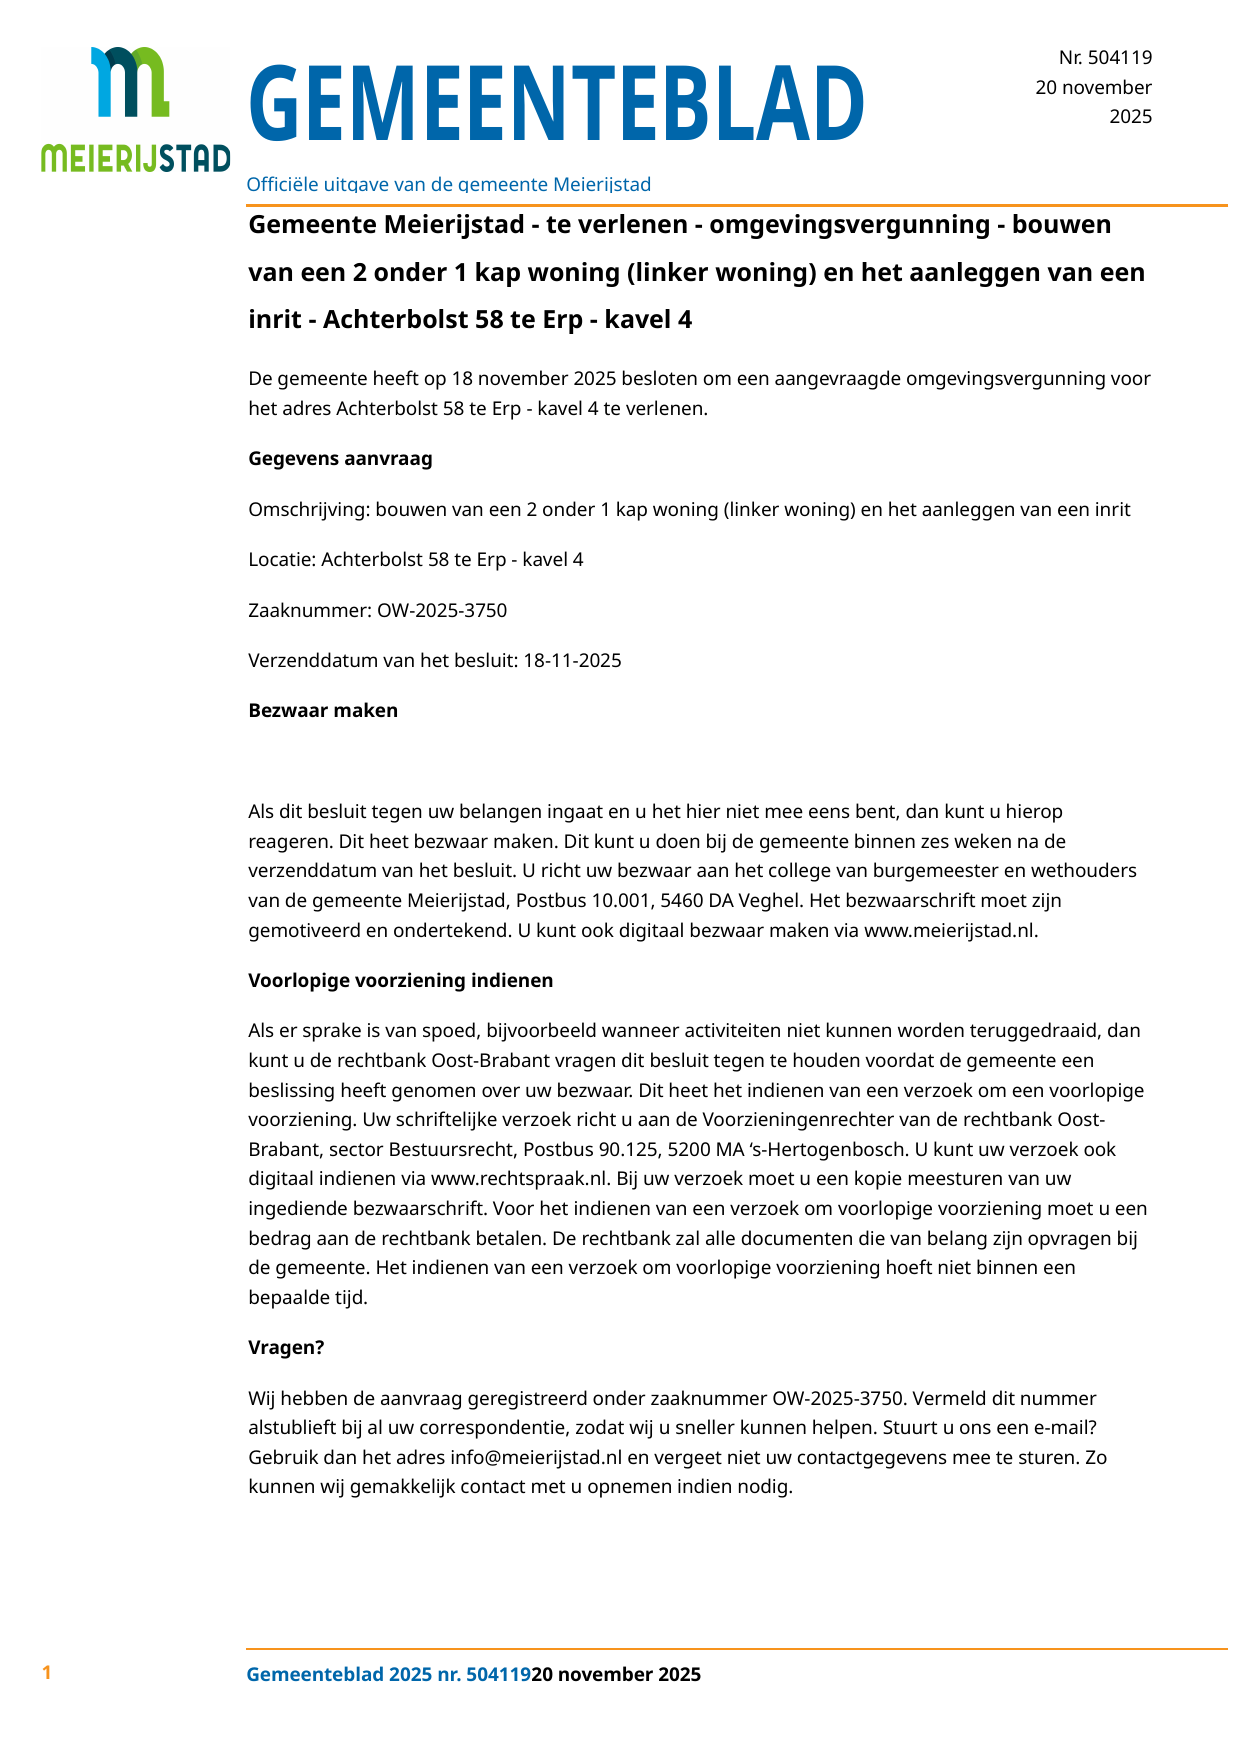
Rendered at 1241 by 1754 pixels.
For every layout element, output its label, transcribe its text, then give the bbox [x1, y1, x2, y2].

text Gegevens aanvraag [248, 446, 1152, 471]
text Zaaknummer: OW-2025-3750 [248, 597, 1152, 622]
text Verzenddatum van het besluit: 18-11-2025 [248, 647, 1152, 673]
text Omschrijving: bouwen van een 2 onder 1 kap woning (linker woning) en het aanleggen van een inrit [248, 496, 1152, 522]
text Als er sprake is van spoed, bijvoorbeeld wanneer activiteiten niet kunnen worden teruggedraaid, dan kunt u de rechtbank Oost-Brabant vragen dit besluit tegen te houden voordat de gemeente een beslissing heeft genomen over uw bezwaar. Dit heet het indienen van een verzoek om een voorlopige voorziening. Uw schriftelijke verzoek richt u aan de Voorzieningenrechter van de rechtbank Oost-Brabant, sector Bestuursrecht, Postbus 90.125, 5200 MA ‘s-Hertogenbosch. U kunt uw verzoek ook digitaal indienen via www.rechtspraak.nl. Bij uw verzoek moet u een kopie meesturen van uw ingediende bezwaarschrift. Voor het indienen van een verzoek om voorlopige voorziening moet u een bedrag aan de rechtbank betalen. De rechtbank zal alle documenten die van belang zijn opvragen bij de gemeente. Het indienen van een verzoek om voorlopige voorziening hoeft niet binnen een bepaalde tijd. [248, 1018, 1152, 1309]
text Vragen? [248, 1334, 1152, 1360]
text Voorlopige voorziening indienen [248, 967, 1152, 993]
text Bezwaar maken [248, 698, 1152, 723]
text De gemeente heeft op 18 november 2025 besloten om een aangevraagde omgevingsvergunning voor het adres Achterbolst 58 te Erp - kavel 4 te verlenen. [248, 366, 1152, 421]
picture [41, 47, 231, 172]
text Gemeente Meierijstad - te verlenen - omgevingsvergunning - bouwen van een 2 onder 1 kap woning (linker woning) en het aanleggen van een inrit - Achterbolst 58 te Erp - kavel 4 [248, 207, 1152, 336]
text Als dit besluit tegen uw belangen ingaat en u het hier niet mee eens bent, dan kunt u hierop reageren. Dit heet bezwaar maken. Dit kunt u doen bij de gemeente binnen zes weken na de verzenddatum van het besluit. U richt uw bezwaar aan het college van burgemeester en wethouders van de gemeente Meierijstad, Postbus 10.001, 5460 DA Veghel. Het bezwaarschrift moet zijn gemotiveerd en ondertekend. U kunt ook digitaal bezwaar maken via www.meierijstad.nl. [248, 798, 1152, 942]
text Locatie: Achterbolst 58 te Erp - kavel 4 [248, 546, 1152, 572]
text Wij hebben de aanvraag geregistreerd onder zaaknummer OW-2025-3750. Vermeld dit nummer alstublieft bij al uw correspondentie, zodat wij u sneller kunnen helpen. Stuurt u ons een e-mail? Gebruik dan het adres info@meierijstad.nl en vergeet niet uw contactgegevens mee te sturen. Zo kunnen wij gemakkelijk contact met u opnemen indien nodig. [248, 1385, 1152, 1499]
